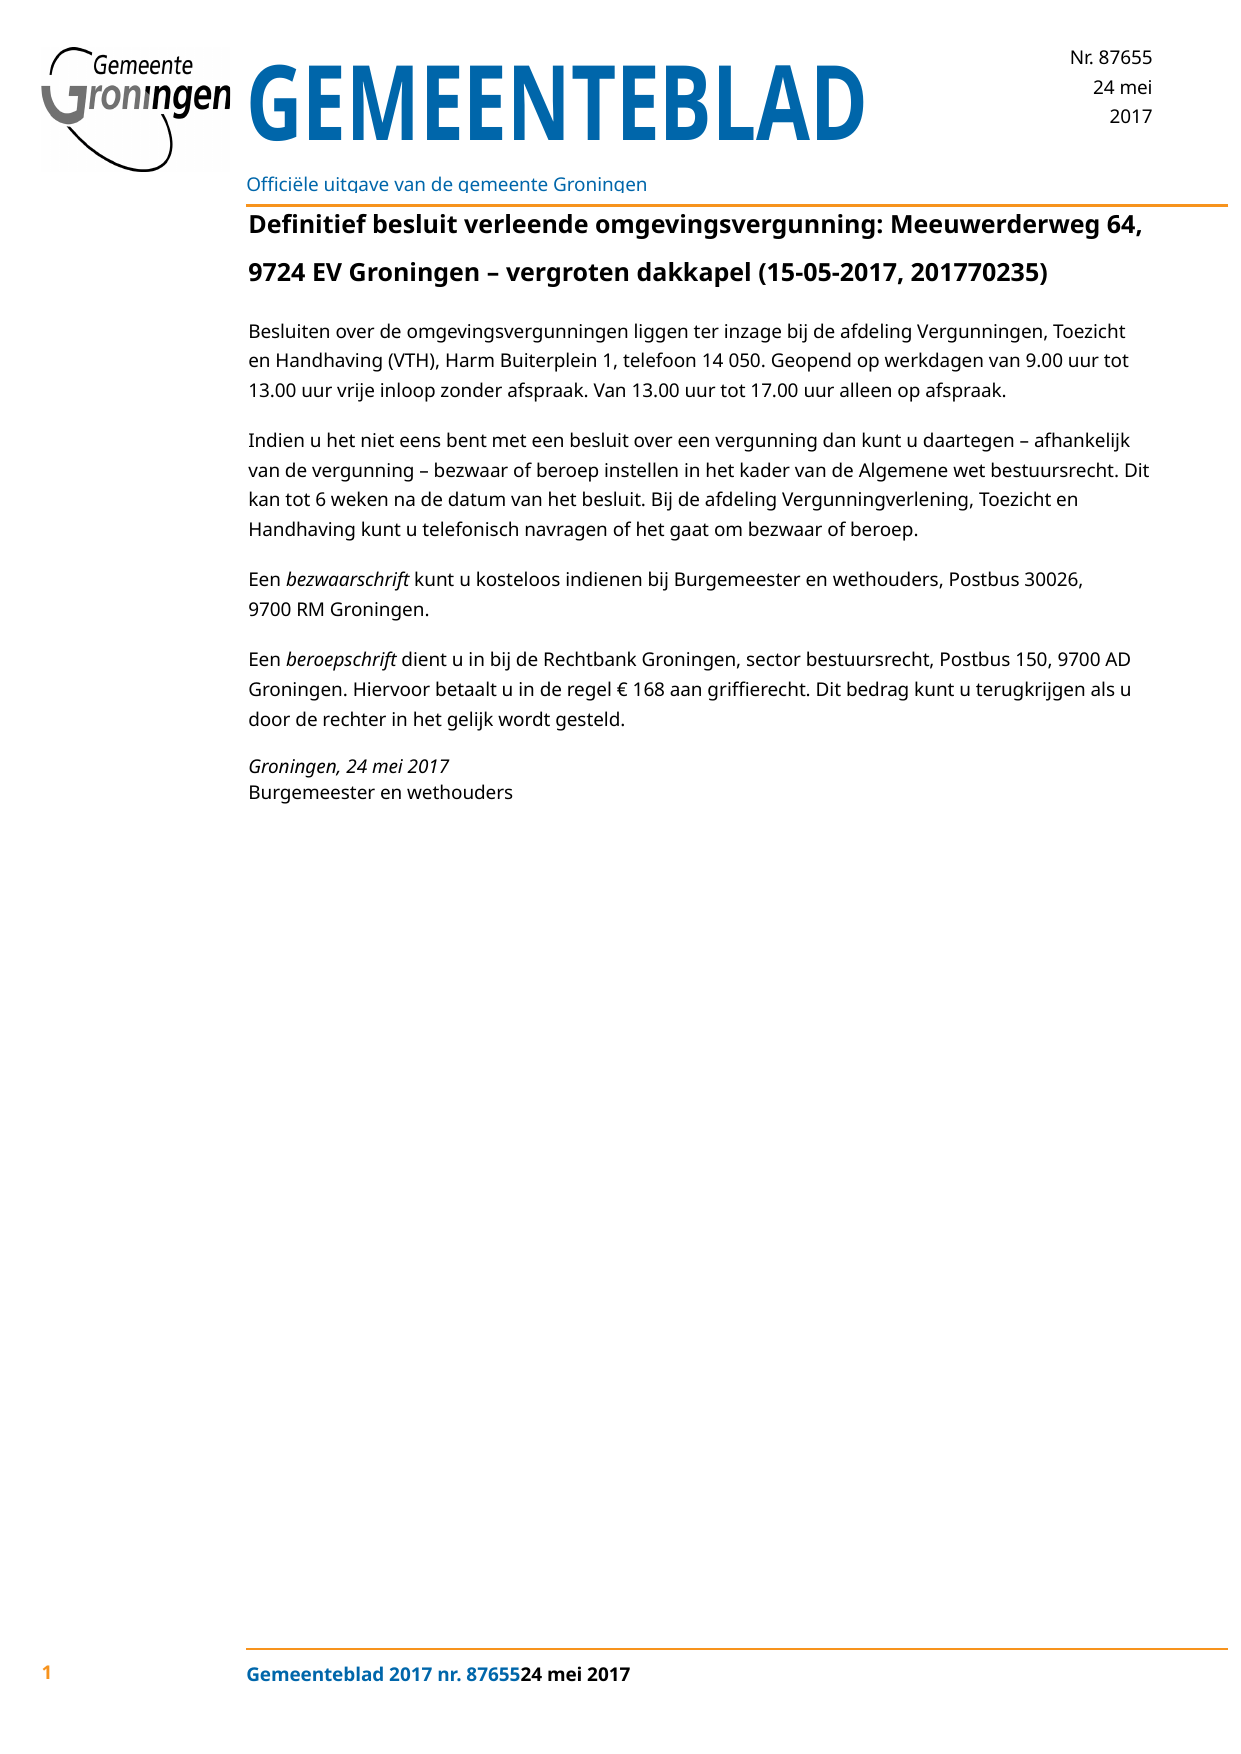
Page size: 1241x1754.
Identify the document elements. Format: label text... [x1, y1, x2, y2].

text Een bezwaarschrift kunt u kosteloos indienen bij Burgemeester en wethouders, Postbus 30026, 9700 RM Groningen. [248, 567, 1152, 622]
text Een beroepschrift dient u in bij de Rechtbank Groningen, sector bestuursrecht, Postbus 150, 9700 AD Groningen. Hiervoor betaalt u in de regel € 168 aan griffierecht. Dit bedrag kunt u terugkrijgen als u door de rechter in het gelijk wordt gesteld. [248, 647, 1152, 732]
text Definitief besluit verleende omgevingsvergunning: Meeuwerderweg 64, 9724 EV Groningen – vergroten dakkapel (15-05-2017, 201770235) [248, 207, 1152, 288]
text Indien u het niet eens bent met een besluit over een vergunning dan kunt u daartegen – afhankelijk van de vergunning – bezwaar of beroep instellen in het kader van de Algemene wet bestuursrecht. Dit kan tot 6 weken na de datum van het besluit. Bij de afdeling Vergunningverlening, Toezicht en Handhaving kunt u telefonisch navragen of het gaat om bezwaar of beroep. [248, 427, 1152, 542]
text Burgemeester en wethouders [248, 779, 1152, 805]
text Groningen, 24 mei 2017 [248, 754, 1152, 779]
picture [41, 47, 231, 172]
text Besluiten over de omgevingsvergunningen liggen ter inzage bij de afdeling Vergunningen, Toezicht en Handhaving (VTH), Harm Buiterplein 1, telefoon 14 050. Geopend op werkdagen van 9.00 uur tot 13.00 uur vrije inloop zonder afspraak. Van 13.00 uur tot 17.00 uur alleen op afspraak. [248, 318, 1152, 403]
